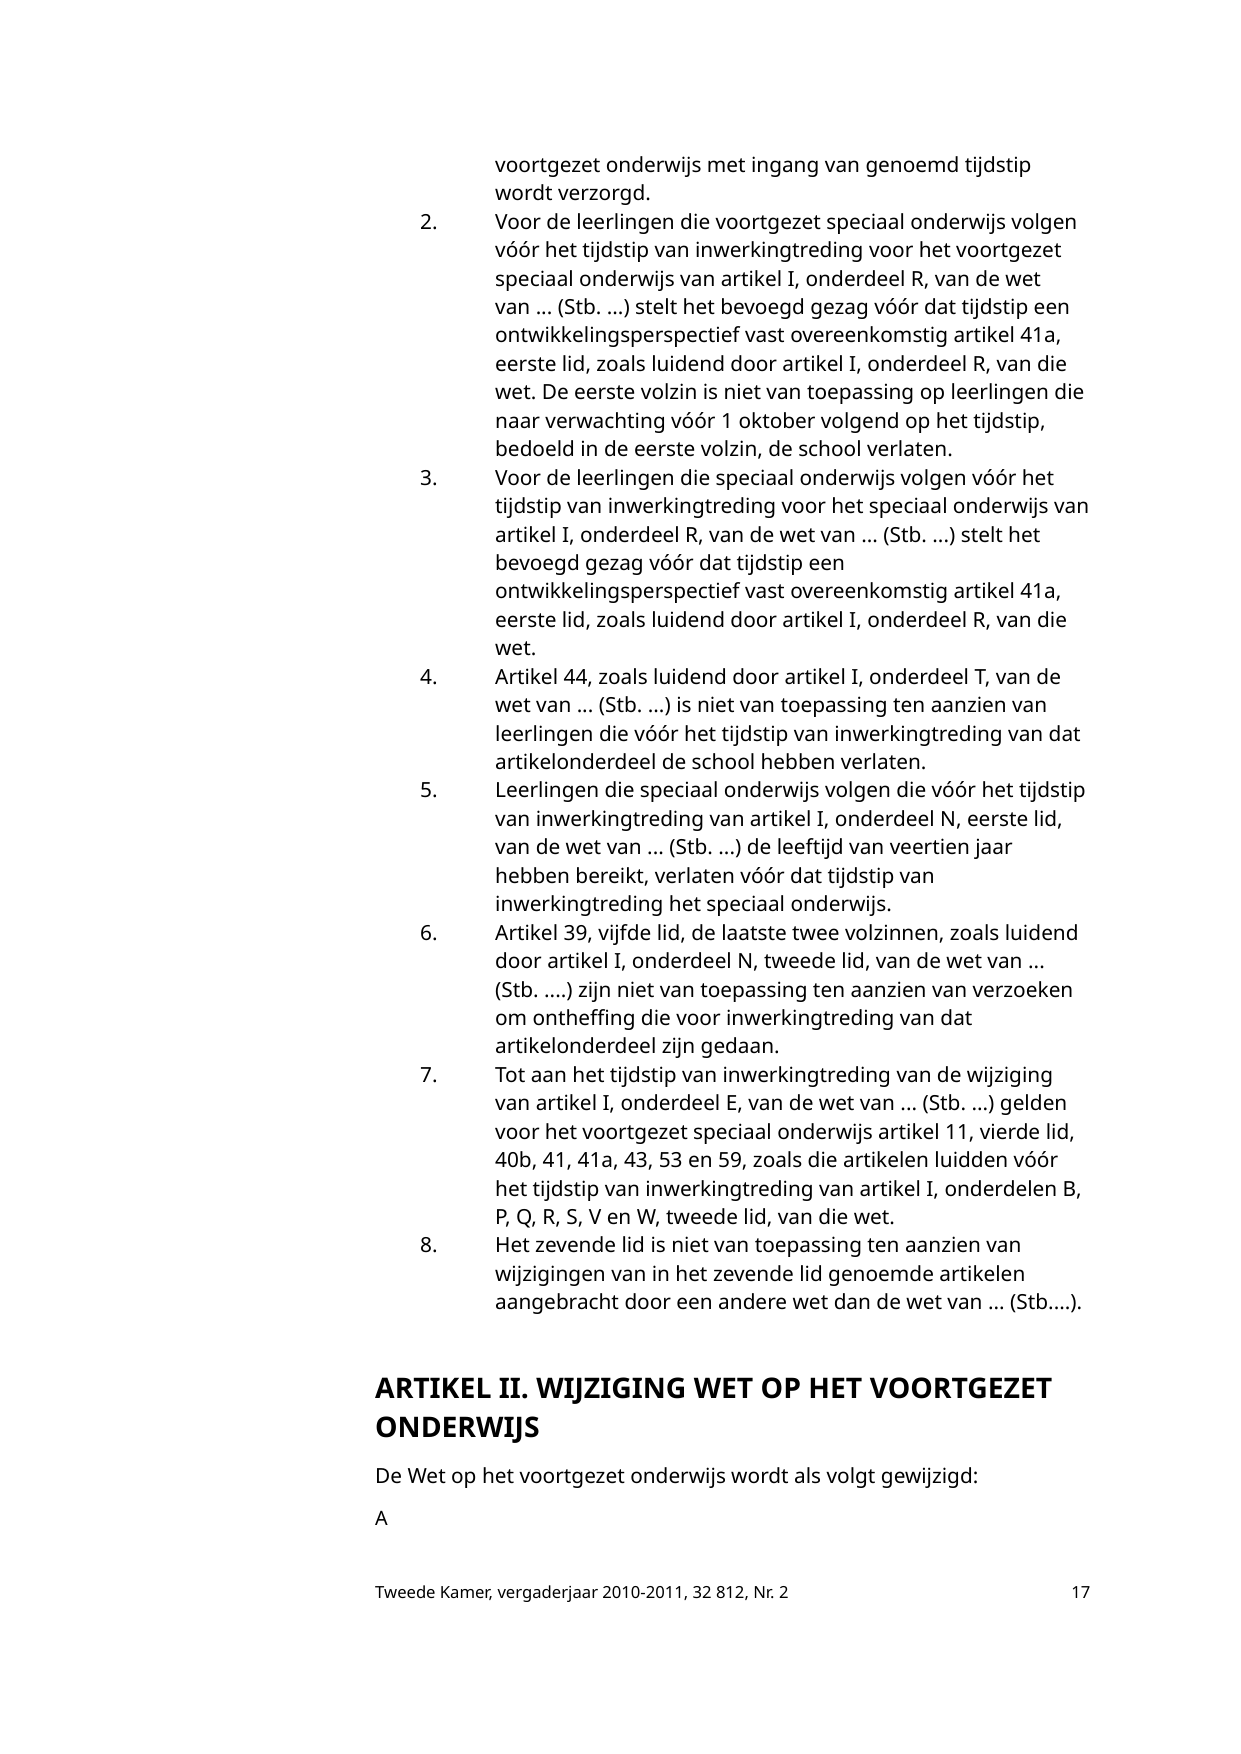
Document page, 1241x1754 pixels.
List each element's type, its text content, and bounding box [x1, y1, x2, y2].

subtitle ARTIKEL II. WIJZIGING WET OP HET VOORTGEZET ONDERWIJS [375, 1368, 1090, 1446]
list Leerlingen die speciaal onderwijs volgen die vóór het tijdstip van inwerkingtreding van artikel I, onderdeel N, eerste lid, van de wet van ... (Stb. ...) de leeftijd van veertien jaar hebben bereikt, verlaten vóór dat tijdstip van inwerkingtreding het speciaal onderwijs. [420, 776, 1090, 918]
text A [375, 1504, 1090, 1531]
list voortgezet onderwijs met ingang van genoemd tijdstip wordt verzorgd. [420, 150, 1090, 207]
text De Wet op het voortgezet onderwijs wordt als volgt gewijzigd: [375, 1461, 1090, 1489]
list Voor de leerlingen die voortgezet speciaal onderwijs volgen vóór het tijdstip van inwerkingtreding voor het voortgezet speciaal onderwijs van artikel I, onderdeel R, van de wet van ... (Stb. ...) stelt het bevoegd gezag vóór dat tijdstip een ontwikkelingsperspectief vast overeenkomstig artikel 41a, eerste lid, zoals luidend door artikel I, onderdeel R, van die wet. De eerste volzin is niet van toepassing op leerlingen die naar verwachting vóór 1 oktober volgend op het tijdstip, bedoeld in de eerste volzin, de school verlaten. [420, 207, 1090, 463]
list Het zevende lid is niet van toepassing ten aanzien van wijzigingen van in het zevende lid genoemde artikelen aangebracht door een andere wet dan de wet van ... (Stb....). [420, 1231, 1090, 1316]
list Artikel 44, zoals luidend door artikel I, onderdeel T, van de wet van ... (Stb. ...) is niet van toepassing ten aanzien van leerlingen die vóór het tijdstip van inwerkingtreding van dat artikelonderdeel de school hebben verlaten. [420, 662, 1090, 776]
list Voor de leerlingen die speciaal onderwijs volgen vóór het tijdstip van inwerkingtreding voor het speciaal onderwijs van artikel I, onderdeel R, van de wet van ... (Stb. ...) stelt het bevoegd gezag vóór dat tijdstip een ontwikkelingsperspectief vast overeenkomstig artikel 41a, eerste lid, zoals luidend door artikel I, onderdeel R, van die wet. [420, 463, 1090, 662]
list Tot aan het tijdstip van inwerkingtreding van de wijziging van artikel I, onderdeel E, van de wet van ... (Stb. ...) gelden voor het voortgezet speciaal onderwijs artikel 11, vierde lid, 40b, 41, 41a, 43, 53 en 59, zoals die artikelen luidden vóór het tijdstip van inwerkingtreding van artikel I, onderdelen B, P, Q, R, S, V en W, tweede lid, van die wet. [420, 1060, 1090, 1231]
list Artikel 39, vijfde lid, de laatste twee volzinnen, zoals luidend door artikel I, onderdeel N, tweede lid, van de wet van ... (Stb. ....) zijn niet van toepassing ten aanzien van verzoeken om ontheffing die voor inwerkingtreding van dat artikelonderdeel zijn gedaan. [420, 918, 1090, 1060]
